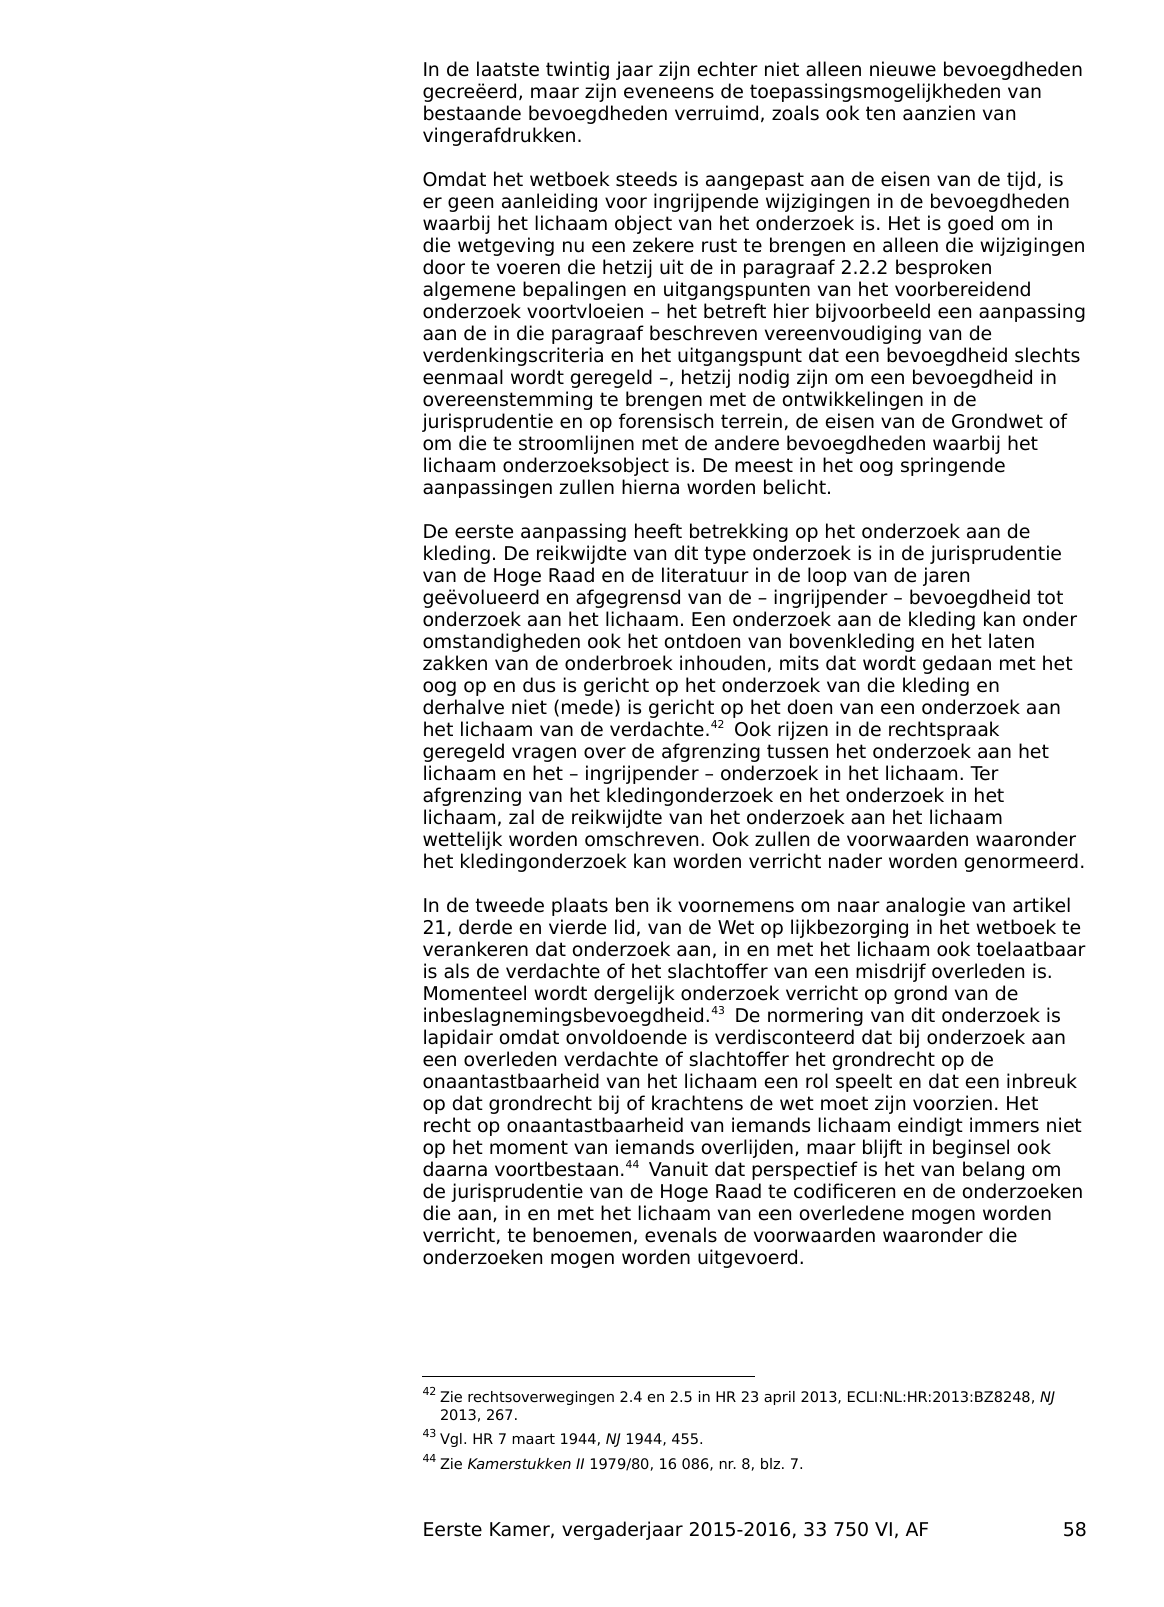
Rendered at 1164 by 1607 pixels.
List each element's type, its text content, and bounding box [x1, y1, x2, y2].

text Omdat het wetboek steeds is aangepast aan de eisen van de tijd, is er geen aanleiding voor ingrijpende wijzigingen in de bevoegdheden waarbij het lichaam object van het onderzoek is. Het is goed om in die wetgeving nu een zekere rust te brengen en alleen die wijzigingen door te voeren die hetzij uit de in paragraaf 2.2.2 besproken algemene bepalingen en uitgangspunten van het voorbereidend onderzoek voortvloeien – het betreft hier bijvoorbeeld een aanpassing aan de in die paragraaf beschreven vereenvoudiging van de verdenkingscriteria en het uitgangspunt dat een bevoegdheid slechts eenmaal wordt geregeld –, hetzij nodig zijn om een bevoegdheid in overeenstemming te brengen met de ontwikkelingen in de jurisprudentie en op forensisch terrein, de eisen van de Grondwet of om die te stroomlijnen met de andere bevoegdheden waarbij het lichaam onderzoeksobject is. De meest in het oog springende aanpassingen zullen hierna worden belicht. [422, 169, 1087, 499]
text Zie rechtsoverwegingen 2.4 en 2.5 in HR 23 april 2013, ECLI:NL:HR:2013:BZ8248, NJ 2013, 267. [422, 1385, 1087, 1424]
text In de laatste twintig jaar zijn echter niet alleen nieuwe bevoegdheden gecreëerd, maar zijn eveneens de toepassingsmogelijkheden van bestaande bevoegdheden verruimd, zoals ook ten aanzien van vingerafdrukken. [422, 59, 1087, 147]
text In de tweede plaats ben ik voornemens om naar analogie van artikel 21, derde en vierde lid, van de Wet op lijkbezorging in het wetboek te verankeren dat onderzoek aan, in en met het lichaam ook toelaatbaar is als de verdachte of het slachtoffer van een misdrijf overleden is. Momenteel wordt dergelijk onderzoek verricht op grond van de inbeslagnemingsbevoegdheid. De normering van dit onderzoek is lapidair omdat onvoldoende is verdisconteerd dat bij onderzoek aan een overleden verdachte of slachtoffer het grondrecht op de onaantastbaarheid van het lichaam een rol speelt en dat een inbreuk op dat grondrecht bij of krachtens de wet moet zijn voorzien. Het recht op onaantastbaarheid van iemands lichaam eindigt immers niet op het moment van iemands overlijden, maar blijft in beginsel ook daarna voortbestaan. Vanuit dat perspectief is het van belang om de jurisprudentie van de Hoge Raad te codificeren en de onderzoeken die aan, in en met het lichaam van een overledene mogen worden verricht, te benoemen, evenals de voorwaarden waaronder die onderzoeken mogen worden uitgevoerd. [422, 895, 1087, 1268]
text De eerste aanpassing heeft betrekking op het onderzoek aan de kleding. De reikwijdte van dit type onderzoek is in de jurisprudentie van de Hoge Raad en de literatuur in de loop van de jaren geëvolueerd en afgegrensd van de – ingrijpender – bevoegdheid tot onderzoek aan het lichaam. Een onderzoek aan de kleding kan onder omstandigheden ook het ontdoen van bovenkleding en het laten zakken van de onderbroek inhouden, mits dat wordt gedaan met het oog op en dus is gericht op het onderzoek van die kleding en derhalve niet (mede) is gericht op het doen van een onderzoek aan het lichaam van de verdachte. Ook rijzen in de rechtspraak geregeld vragen over de afgrenzing tussen het onderzoek aan het lichaam en het – ingrijpender – onderzoek in het lichaam. Ter afgrenzing van het kledingonderzoek en het onderzoek in het lichaam, zal de reikwijdte van het onderzoek aan het lichaam wettelijk worden omschreven. Ook zullen de voorwaarden waaronder het kledingonderzoek kan worden verricht nader worden genormeerd. [422, 521, 1087, 873]
text Vgl. HR 7 maart 1944, NJ 1944, 455. [422, 1427, 1087, 1449]
text Zie Kamerstukken II 1979/80, 16 086, nr. 8, blz. 7. [422, 1452, 1087, 1474]
